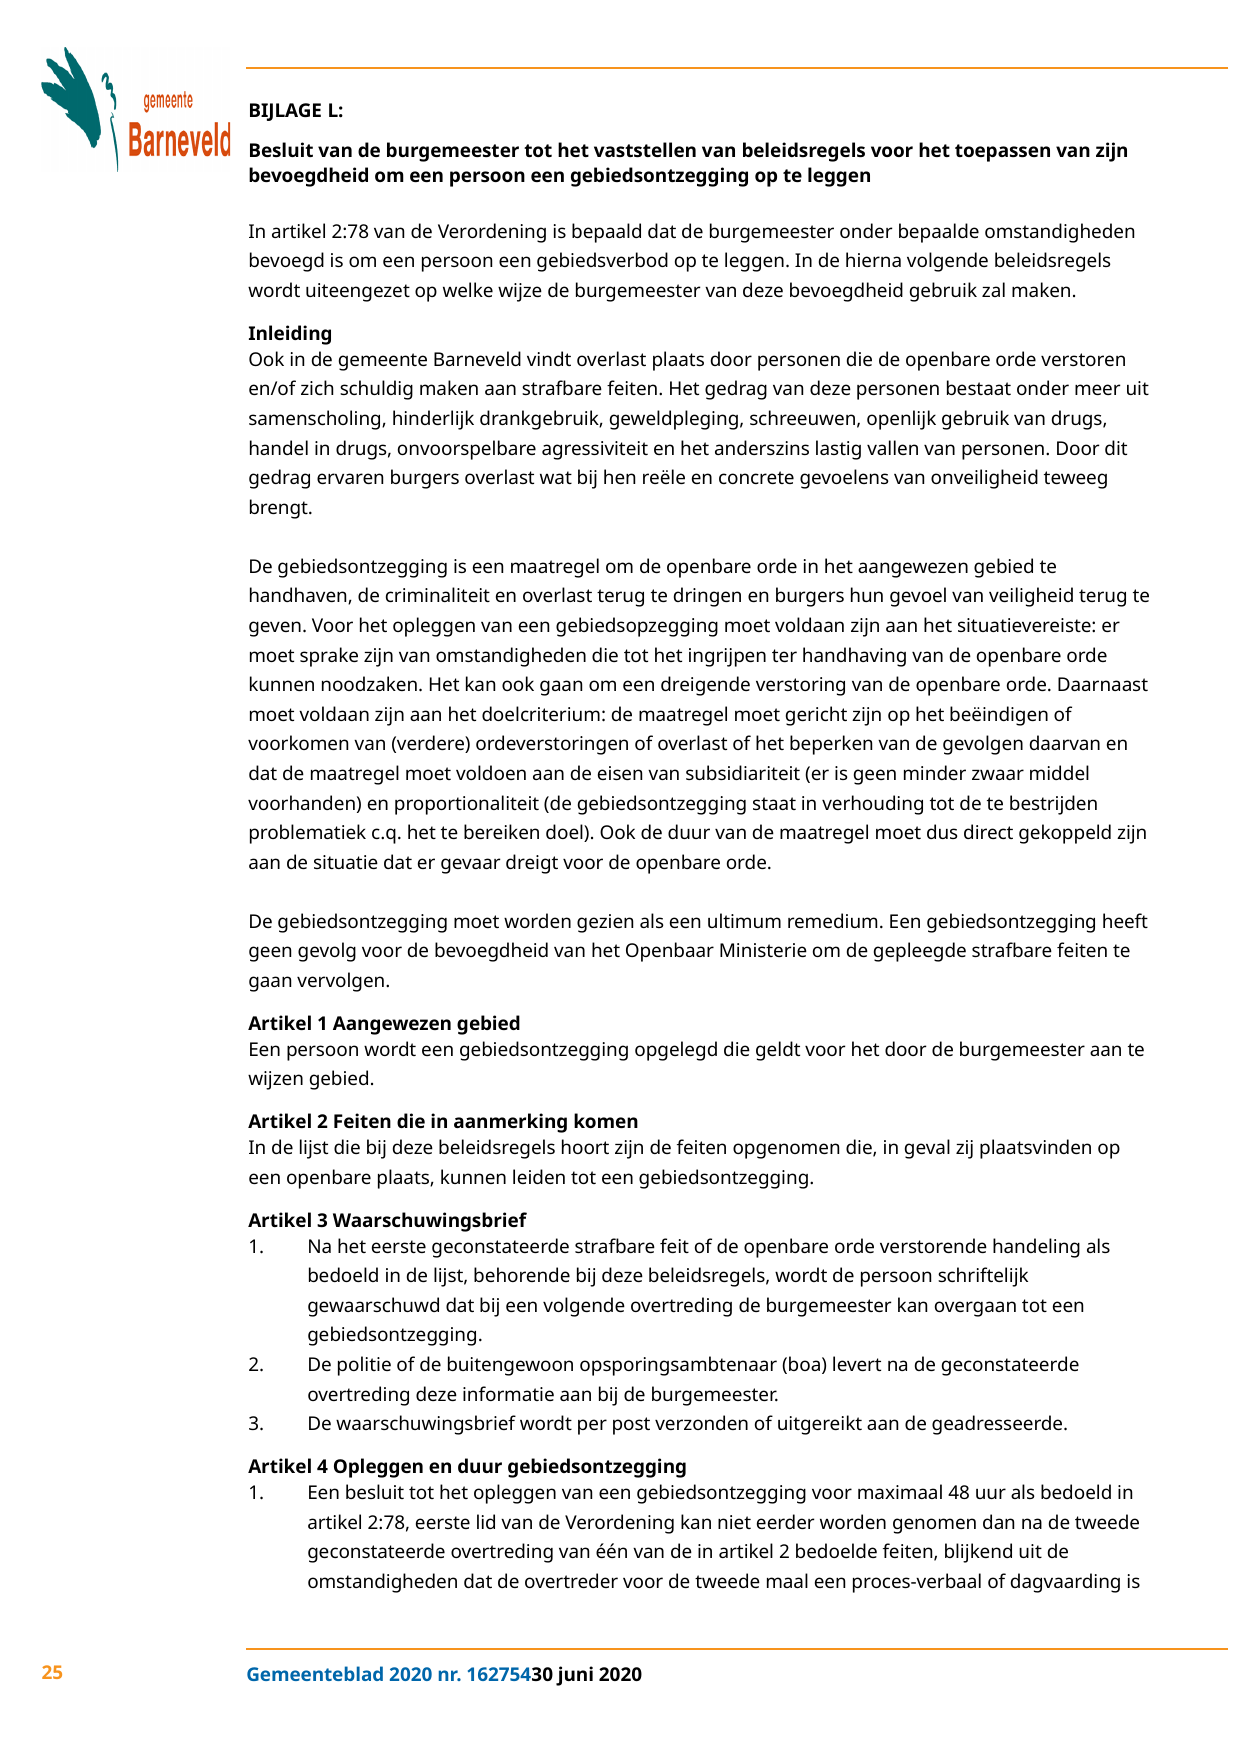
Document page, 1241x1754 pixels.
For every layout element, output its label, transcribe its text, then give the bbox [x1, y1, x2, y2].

text In artikel 2:78 van de Verordening is bepaald dat de burgemeester onder bepaalde omstandigheden bevoegd is om een persoon een gebiedsverbod op te leggen. In de hierna volgende beleidsregels wordt uiteengezet op welke wijze de burgemeester van deze bevoegdheid gebruik zal maken. [248, 218, 1152, 303]
text Artikel 2 Feiten die in aanmerking komen [248, 1109, 1152, 1134]
picture [41, 47, 231, 172]
list Een besluit tot het opleggen van een gebiedsontzegging voor maximaal 48 uur als bedoeld in artikel 2:78, eerste lid van de Verordening kan niet eerder worden genomen dan na de tweede geconstateerde overtreding van één van de in artikel 2 bedoelde feiten, blijkend uit de omstandigheden dat de overtreder voor de tweede maal een proces-verbaal of dagvaarding is [248, 1479, 1152, 1594]
text Artikel 1 Aangewezen gebied [248, 1010, 1152, 1036]
text Artikel 4 Opleggen en duur gebiedsontzegging [248, 1453, 1152, 1479]
text De gebiedsontzegging is een maatregel om de openbare orde in het aangewezen gebied te handhaven, de criminaliteit en overlast terug te dringen en burgers hun gevoel van veiligheid terug te geven. Voor het opleggen van een gebiedsopzegging moet voldaan zijn aan het situatievereiste: er moet sprake zijn van omstandigheden die tot het ingrijpen ter handhaving van de openbare orde kunnen noodzaken. Het kan ook gaan om een dreigende verstoring van de openbare orde. Daarnaast moet voldaan zijn aan het doelcriterium: de maatregel moet gericht zijn op het beëindigen of voorkomen van (verdere) ordeverstoringen of overlast of het beperken van de gevolgen daarvan en dat de maatregel moet voldoen aan de eisen van subsidiariteit (er is geen minder zwaar middel voorhanden) en proportionaliteit (de gebiedsontzegging staat in verhouding tot de te bestrijden problematiek c.q. het te bereiken doel). Ook de duur van de maatregel moet dus direct gekoppeld zijn aan de situatie dat er gevaar dreigt voor de openbare orde. [248, 553, 1152, 874]
text Besluit van de burgemeester tot het vaststellen van beleidsregels voor het toepassen van zijn bevoegdheid om een persoon een gebiedsontzegging op te leggen [248, 137, 1152, 188]
text Een persoon wordt een gebiedsontzegging opgelegd die geldt voor het door de burgemeester aan te wijzen gebied. [248, 1036, 1152, 1091]
text Artikel 3 Waarschuwingsbrief [248, 1207, 1152, 1233]
text Ook in de gemeente Barneveld vindt overlast plaats door personen die de openbare orde verstoren en/of zich schuldig maken aan strafbare feiten. Het gedrag van deze personen bestaat onder meer uit samenscholing, hinderlijk drankgebruik, geweldpleging, schreeuwen, openlijk gebruik van drugs, handel in drugs, onvoorspelbare agressiviteit en het anderszins lastig vallen van personen. Door dit gedrag ervaren burgers overlast wat bij hen reële en concrete gevoelens van onveiligheid teweeg brengt. [248, 346, 1152, 519]
list De waarschuwingsbrief wordt per post verzonden of uitgereikt aan de geadresseerde. [248, 1410, 1152, 1436]
list Na het eerste geconstateerde strafbare feit of de openbare orde verstorende handeling als bedoeld in de lijst, behorende bij deze beleidsregels, wordt de persoon schriftelijk gewaarschuwd dat bij een volgende overtreding de burgemeester kan overgaan tot een gebiedsontzegging. [248, 1233, 1152, 1347]
text Inleiding [248, 320, 1152, 346]
text BIJLAGE L: [248, 95, 1152, 123]
list De politie of de buitengewoon opsporingsambtenaar (boa) levert na de geconstateerde overtreding deze informatie aan bij de burgemeester. [248, 1351, 1152, 1407]
text In de lijst die bij deze beleidsregels hoort zijn de feiten opgenomen die, in geval zij plaatsvinden op een openbare plaats, kunnen leiden tot een gebiedsontzegging. [248, 1134, 1152, 1190]
text De gebiedsontzegging moet worden gezien als een ultimum remedium. Een gebiedsontzegging heeft geen gevolg voor de bevoegdheid van het Openbaar Ministerie om de gepleegde strafbare feiten te gaan vervolgen. [248, 908, 1152, 993]
